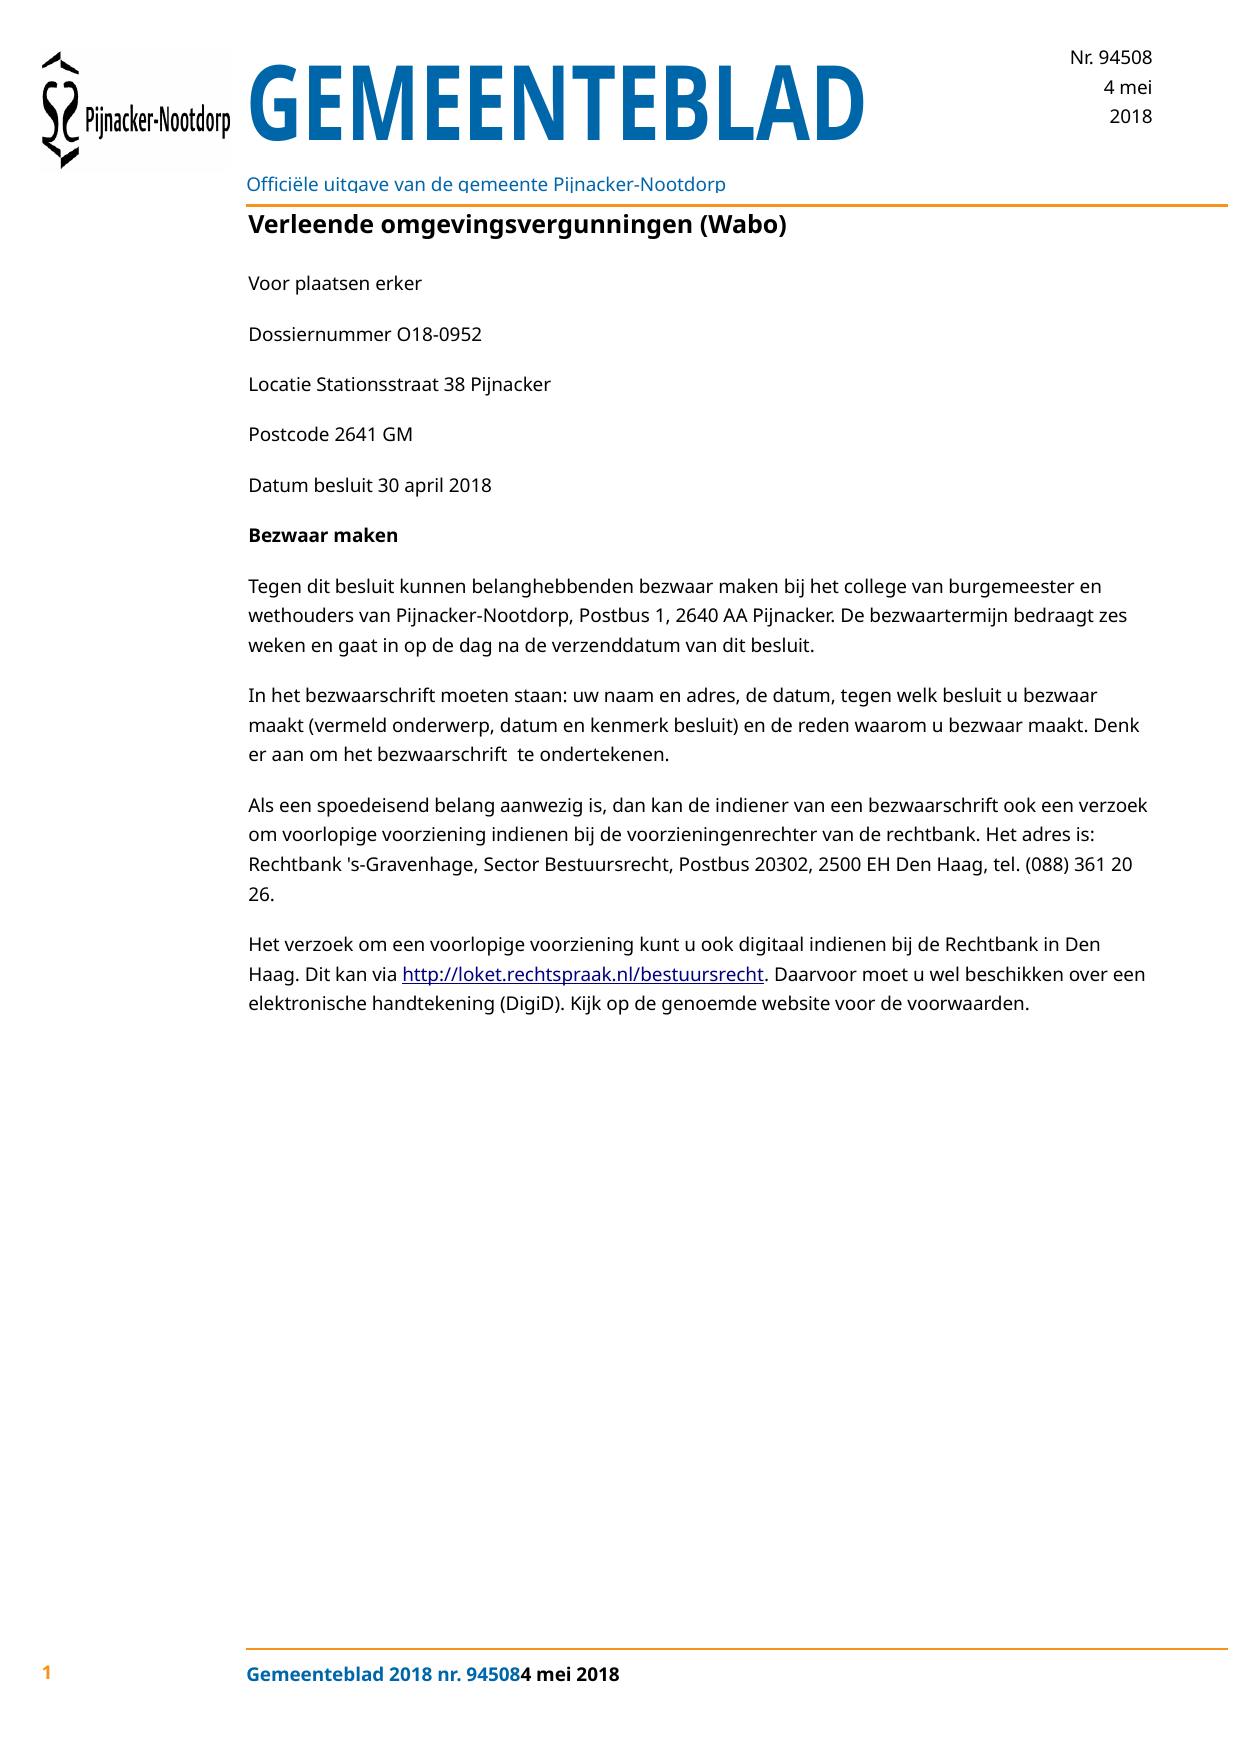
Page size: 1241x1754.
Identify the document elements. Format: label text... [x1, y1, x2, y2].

text Postcode 2641 GM [248, 422, 1152, 447]
text Voor plaatsen erker [248, 270, 1152, 296]
text Het verzoek om een voorlopige voorziening kunt u ook digitaal indienen bij de Rechtbank in Den Haag. Dit kan via http://loket.rechtspraak.nl/bestuursrecht. Daarvoor moet u wel beschikken over een elektronische handtekening (DigiD). Kijk op de genoemde website voor de voorwaarden. [248, 931, 1152, 1016]
text Dossiernummer O18-0952 [248, 321, 1152, 346]
picture [41, 47, 231, 172]
text Tegen dit besluit kunnen belanghebbenden bezwaar maken bij het college van burgemeester en wethouders van Pijnacker-Nootdorp, Postbus 1, 2640 AA Pijnacker. De bezwaartermijn bedraagt zes weken en gaat in op de dag na de verzenddatum van dit besluit. [248, 573, 1152, 658]
text Bezwaar maken [248, 522, 1152, 548]
text In het bezwaarschrift moeten staan: uw naam en adres, de datum, tegen welk besluit u bezwaar maakt (vermeld onderwerp, datum en kenmerk besluit) en de reden waarom u bezwaar maakt. Denk er aan om het bezwaarschrift te ondertekenen. [248, 682, 1152, 767]
text Locatie Stationsstraat 38 Pijnacker [248, 371, 1152, 397]
text Verleende omgevingsvergunningen (Wabo) [248, 207, 1152, 241]
text Als een spoedeisend belang aanwezig is, dan kan de indiener van een bezwaarschrift ook een verzoek om voorlopige voorziening indienen bij de voorzieningenrechter van de rechtbank. Het adres is: Rechtbank 's-Gravenhage, Sector Bestuursrecht, Postbus 20302, 2500 EH Den Haag, tel. (088) 361 20 26. [248, 792, 1152, 906]
text Datum besluit 30 april 2018 [248, 472, 1152, 498]
